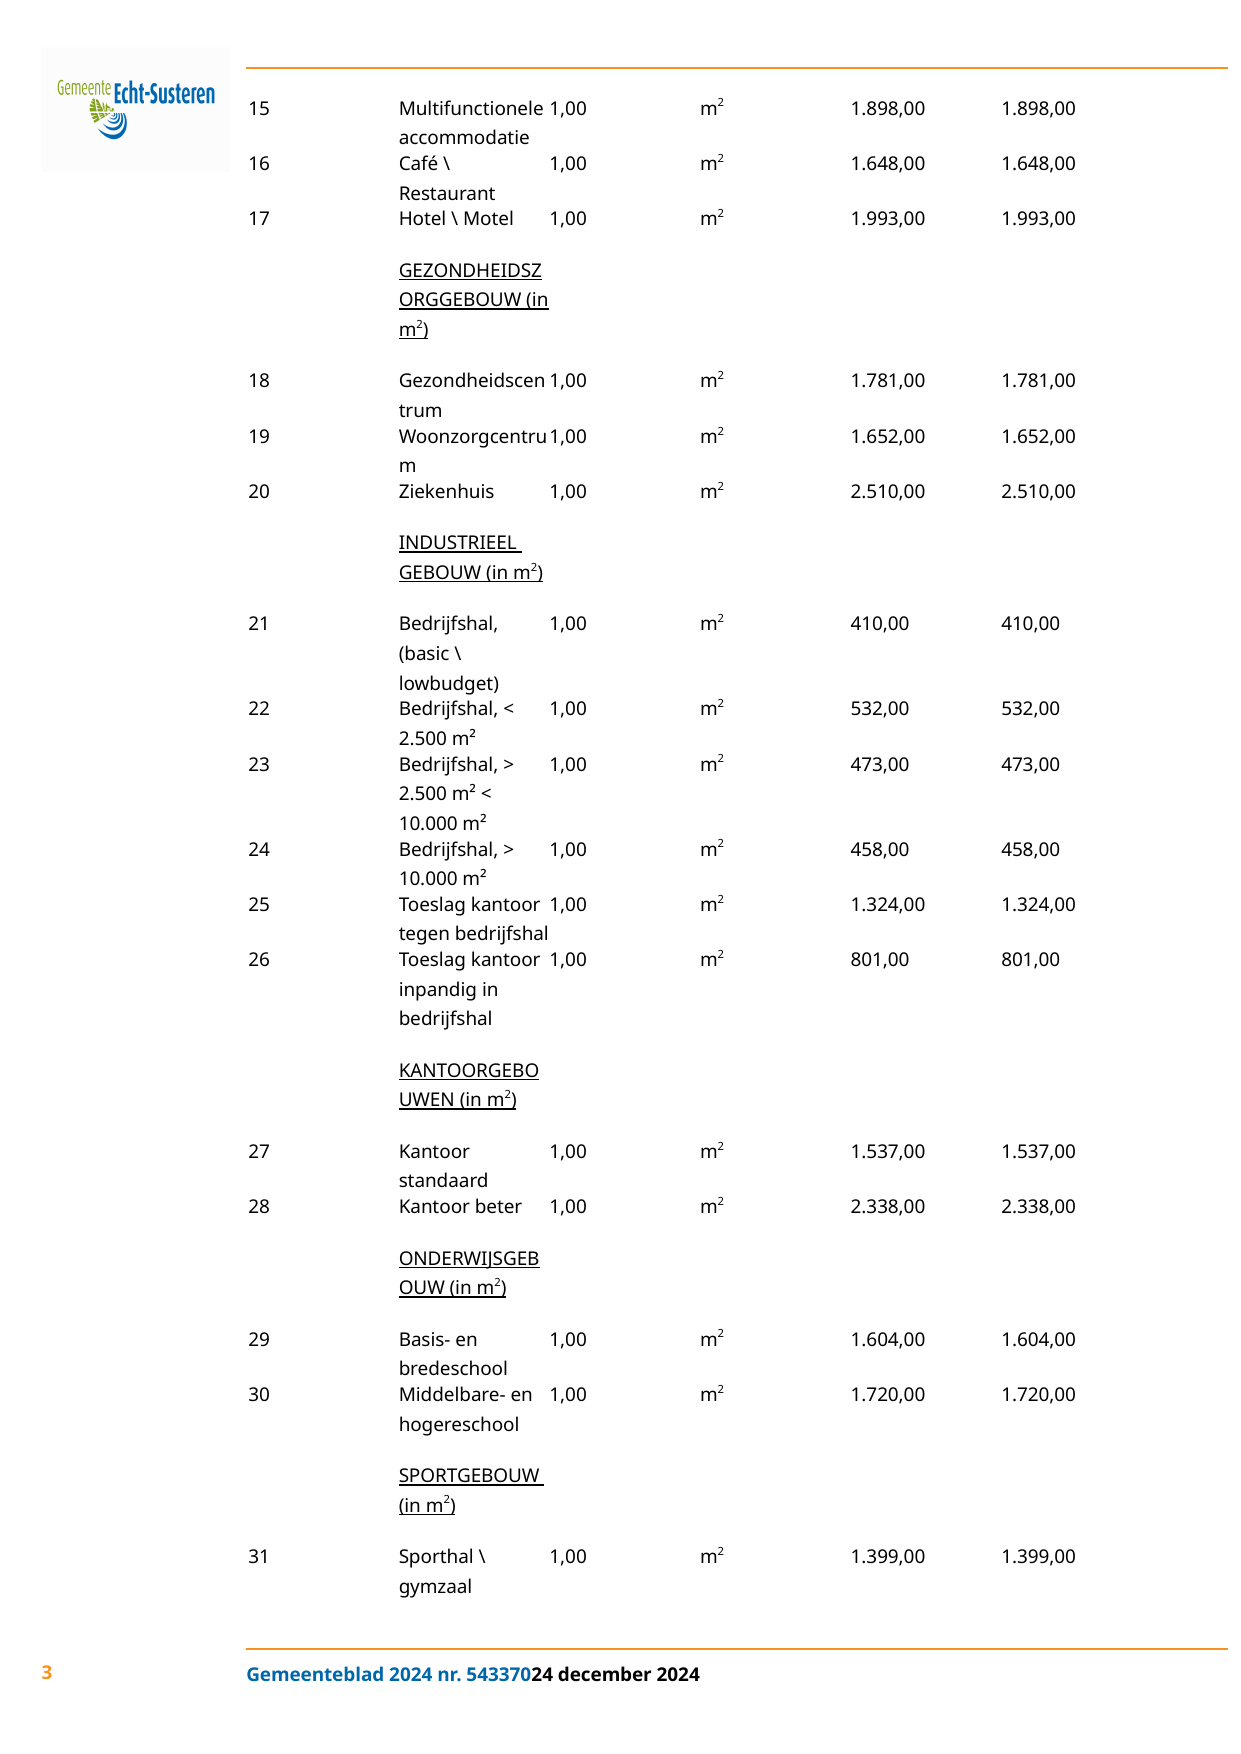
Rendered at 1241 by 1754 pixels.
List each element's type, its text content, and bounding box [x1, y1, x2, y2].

table_cell 1,00 [549, 1326, 700, 1381]
table_cell [248, 1300, 398, 1326]
table_cell [399, 231, 549, 257]
table_cell [850, 1112, 1001, 1138]
table_cell Bedrijfshal, < 2.500 m² [399, 696, 549, 751]
table_cell 801,00 [1001, 946, 1152, 1031]
table_cell 1.648,00 [850, 150, 1001, 205]
table_cell Sporthal \ gymzaal [399, 1543, 549, 1598]
table_cell 1.537,00 [1001, 1138, 1152, 1193]
table_cell [549, 530, 700, 585]
table_cell [850, 1436, 1001, 1462]
table_cell 1.720,00 [850, 1381, 1001, 1436]
table_cell 1,00 [549, 751, 700, 836]
table_cell 1,00 [549, 946, 700, 1031]
table_cell m2 [700, 946, 850, 1031]
table_cell [248, 231, 398, 257]
table_cell 473,00 [1001, 751, 1152, 836]
table_cell 16 [248, 150, 398, 205]
table_cell Toeslag kantoor tegen bedrijfshal [399, 891, 549, 946]
table_cell Ziekenhuis [399, 478, 549, 504]
table_cell [700, 1031, 850, 1057]
table_cell [1001, 1436, 1152, 1462]
table_cell [549, 1462, 700, 1517]
table_cell 25 [248, 891, 398, 946]
table_cell m2 [700, 611, 850, 696]
table_cell m2 [700, 1543, 850, 1598]
table_cell 473,00 [850, 751, 1001, 836]
table_cell [700, 231, 850, 257]
table_cell 532,00 [850, 696, 1001, 751]
table_cell 1.399,00 [850, 1543, 1001, 1598]
table_cell [248, 504, 398, 529]
table_cell 1,00 [549, 836, 700, 891]
table_cell 1,00 [549, 611, 700, 696]
table_cell Hotel \ Motel [399, 205, 549, 231]
table_cell [700, 342, 850, 367]
table_cell m2 [700, 1193, 850, 1219]
table_cell 1.399,00 [1001, 1543, 1152, 1598]
table_cell [850, 1462, 1001, 1517]
table_cell [850, 1219, 1001, 1245]
table_cell 2.338,00 [1001, 1193, 1152, 1219]
table_cell 31 [248, 1543, 398, 1598]
table_cell [850, 231, 1001, 257]
table_cell [248, 1057, 398, 1112]
table_cell 2.510,00 [1001, 478, 1152, 504]
table_cell 1,00 [549, 95, 700, 150]
table_cell 1,00 [549, 150, 700, 205]
table_cell 1,00 [549, 205, 700, 231]
table_cell 410,00 [1001, 611, 1152, 696]
table_cell [1001, 1462, 1152, 1517]
table_cell Bedrijfshal, > 2.500 m² < 10.000 m² [399, 751, 549, 836]
table_cell [850, 504, 1001, 529]
table_cell INDUSTRIEEL GEBOUW (in m2) [399, 530, 549, 585]
table_cell [850, 1300, 1001, 1326]
table_cell [1001, 1300, 1152, 1326]
table_cell [549, 1518, 700, 1543]
table_cell m2 [700, 836, 850, 891]
table_cell [248, 1031, 398, 1057]
table_cell 801,00 [850, 946, 1001, 1031]
table_cell 1.898,00 [850, 95, 1001, 150]
table_cell 2.510,00 [850, 478, 1001, 504]
table_cell [399, 1219, 549, 1245]
table_cell Toeslag kantoor inpandig in bedrijfshal [399, 946, 549, 1031]
table_cell [549, 1300, 700, 1326]
table_cell [248, 257, 398, 342]
table_cell [1001, 1031, 1152, 1057]
table_cell 1.652,00 [850, 423, 1001, 478]
table_cell 1,00 [549, 1381, 700, 1436]
table_cell 1,00 [549, 423, 700, 478]
table_cell [248, 1436, 398, 1462]
table_cell m2 [700, 696, 850, 751]
table_cell m2 [700, 751, 850, 836]
table_cell [248, 1219, 398, 1245]
table_cell [399, 342, 549, 367]
table_cell Multifunctionele accommodatie [399, 95, 549, 150]
table_cell 27 [248, 1138, 398, 1193]
table_cell 23 [248, 751, 398, 836]
table_cell [1001, 1245, 1152, 1300]
table_cell Bedrijfshal, (basic \ lowbudget) [399, 611, 549, 696]
table_cell 22 [248, 696, 398, 751]
table_cell m2 [700, 891, 850, 946]
table_cell 1.324,00 [1001, 891, 1152, 946]
table_cell [1001, 1219, 1152, 1245]
table_cell 1,00 [549, 1543, 700, 1598]
table_cell 1,00 [549, 696, 700, 751]
table_cell [248, 585, 398, 611]
table_cell SPORTGEBOUW (in m2) [399, 1462, 549, 1517]
table_cell [850, 342, 1001, 367]
table_cell [399, 504, 549, 529]
table_cell [549, 585, 700, 611]
table_cell [700, 1112, 850, 1138]
table_cell [700, 1300, 850, 1326]
table_cell [549, 1219, 700, 1245]
table_cell Kantoor standaard [399, 1138, 549, 1193]
table_cell [700, 530, 850, 585]
table_cell 1.781,00 [850, 368, 1001, 423]
table_cell [248, 1462, 398, 1517]
table_cell m2) [399, 310, 549, 342]
table_cell Woonzorgcentrum [399, 423, 549, 478]
table_cell [700, 1057, 850, 1112]
table_cell [549, 342, 700, 367]
table_cell [700, 1436, 850, 1462]
table_cell 19 [248, 423, 398, 478]
table_cell 1,00 [549, 1193, 700, 1219]
table_cell [1001, 504, 1152, 529]
table_cell m2 [700, 150, 850, 205]
table_cell 1.604,00 [850, 1326, 1001, 1381]
table_cell Bedrijfshal, > 10.000 m² [399, 836, 549, 891]
table_cell 26 [248, 946, 398, 1031]
table_cell [248, 1518, 398, 1543]
table_cell ONDERWIJSGEBOUW (in m2) [399, 1245, 549, 1300]
table_cell [248, 1245, 398, 1300]
table_cell KANTOORGEBOUWEN (in m2) [399, 1057, 549, 1112]
table_cell [399, 1300, 549, 1326]
table_cell 1,00 [549, 368, 700, 423]
table_cell 21 [248, 611, 398, 696]
table_cell 410,00 [850, 611, 1001, 696]
table_cell [850, 1057, 1001, 1112]
table_cell [549, 1436, 700, 1462]
table_cell 1.648,00 [1001, 150, 1152, 205]
table_cell [700, 1219, 850, 1245]
table_cell Basis- en bredeschool [399, 1326, 549, 1381]
table_cell [549, 231, 700, 257]
table_cell [248, 1112, 398, 1138]
table_cell [549, 1245, 700, 1300]
table_cell [248, 342, 398, 367]
table_cell [700, 504, 850, 529]
table_cell [700, 257, 850, 342]
picture [41, 47, 231, 172]
table_cell m2 [700, 1138, 850, 1193]
table_cell [850, 1518, 1001, 1543]
table_cell [1001, 257, 1152, 342]
table_cell 17 [248, 205, 398, 231]
table_cell [549, 504, 700, 529]
table_cell 532,00 [1001, 696, 1152, 751]
table_cell [399, 1031, 549, 1057]
table_cell 30 [248, 1381, 398, 1436]
table_cell [549, 1031, 700, 1057]
table_cell m2 [700, 205, 850, 231]
table_cell [700, 1245, 850, 1300]
table_cell [1001, 1057, 1152, 1112]
table_cell [549, 1112, 700, 1138]
table_cell [399, 585, 549, 611]
table_cell [399, 1112, 549, 1138]
table_cell [549, 1057, 700, 1112]
table_cell [700, 1462, 850, 1517]
table_cell [1001, 530, 1152, 585]
table_cell 29 [248, 1326, 398, 1381]
table_cell 1.898,00 [1001, 95, 1152, 150]
table_cell Café \ Restaurant [399, 150, 549, 205]
table_cell [549, 257, 700, 342]
table_cell [850, 257, 1001, 342]
table_cell [850, 1245, 1001, 1300]
table_cell [1001, 231, 1152, 257]
table_cell m2 [700, 368, 850, 423]
table_cell 1.993,00 [850, 205, 1001, 231]
table_cell m2 [700, 1326, 850, 1381]
table_cell Middelbare- en hogereschool [399, 1381, 549, 1436]
table_cell [1001, 585, 1152, 611]
table_cell Kantoor beter [399, 1193, 549, 1219]
table_cell 15 [248, 95, 398, 150]
table_cell 1.993,00 [1001, 205, 1152, 231]
table_cell [850, 1031, 1001, 1057]
table_cell GEZONDHEIDSZORGGEBOUW (in [399, 257, 549, 308]
table_cell m2 [700, 95, 850, 150]
table_cell [248, 530, 398, 585]
table_cell m2 [700, 1381, 850, 1436]
table_cell m2 [700, 478, 850, 504]
table_cell [1001, 1518, 1152, 1543]
table_cell 24 [248, 836, 398, 891]
table_cell 458,00 [850, 836, 1001, 891]
table_cell [850, 530, 1001, 585]
table_cell 2.338,00 [850, 1193, 1001, 1219]
table_cell 1.781,00 [1001, 368, 1152, 423]
table_cell [700, 1518, 850, 1543]
table_cell 1.652,00 [1001, 423, 1152, 478]
table_cell 1.324,00 [850, 891, 1001, 946]
table_cell 28 [248, 1193, 398, 1219]
table_cell [850, 585, 1001, 611]
table_cell [1001, 1112, 1152, 1138]
table_cell [399, 1436, 549, 1462]
table_cell 20 [248, 478, 398, 504]
table_cell [399, 1518, 549, 1543]
table_cell 1.537,00 [850, 1138, 1001, 1193]
table_cell 1,00 [549, 891, 700, 946]
table_cell 1.720,00 [1001, 1381, 1152, 1436]
table_cell 1.604,00 [1001, 1326, 1152, 1381]
table_cell 458,00 [1001, 836, 1152, 891]
table_cell m2 [700, 423, 850, 478]
table_cell 1,00 [549, 478, 700, 504]
table_cell 1,00 [549, 1138, 700, 1193]
table_cell 18 [248, 368, 398, 423]
table_cell [700, 585, 850, 611]
table_cell Gezondheidscentrum [399, 368, 549, 423]
table_cell [1001, 342, 1152, 367]
